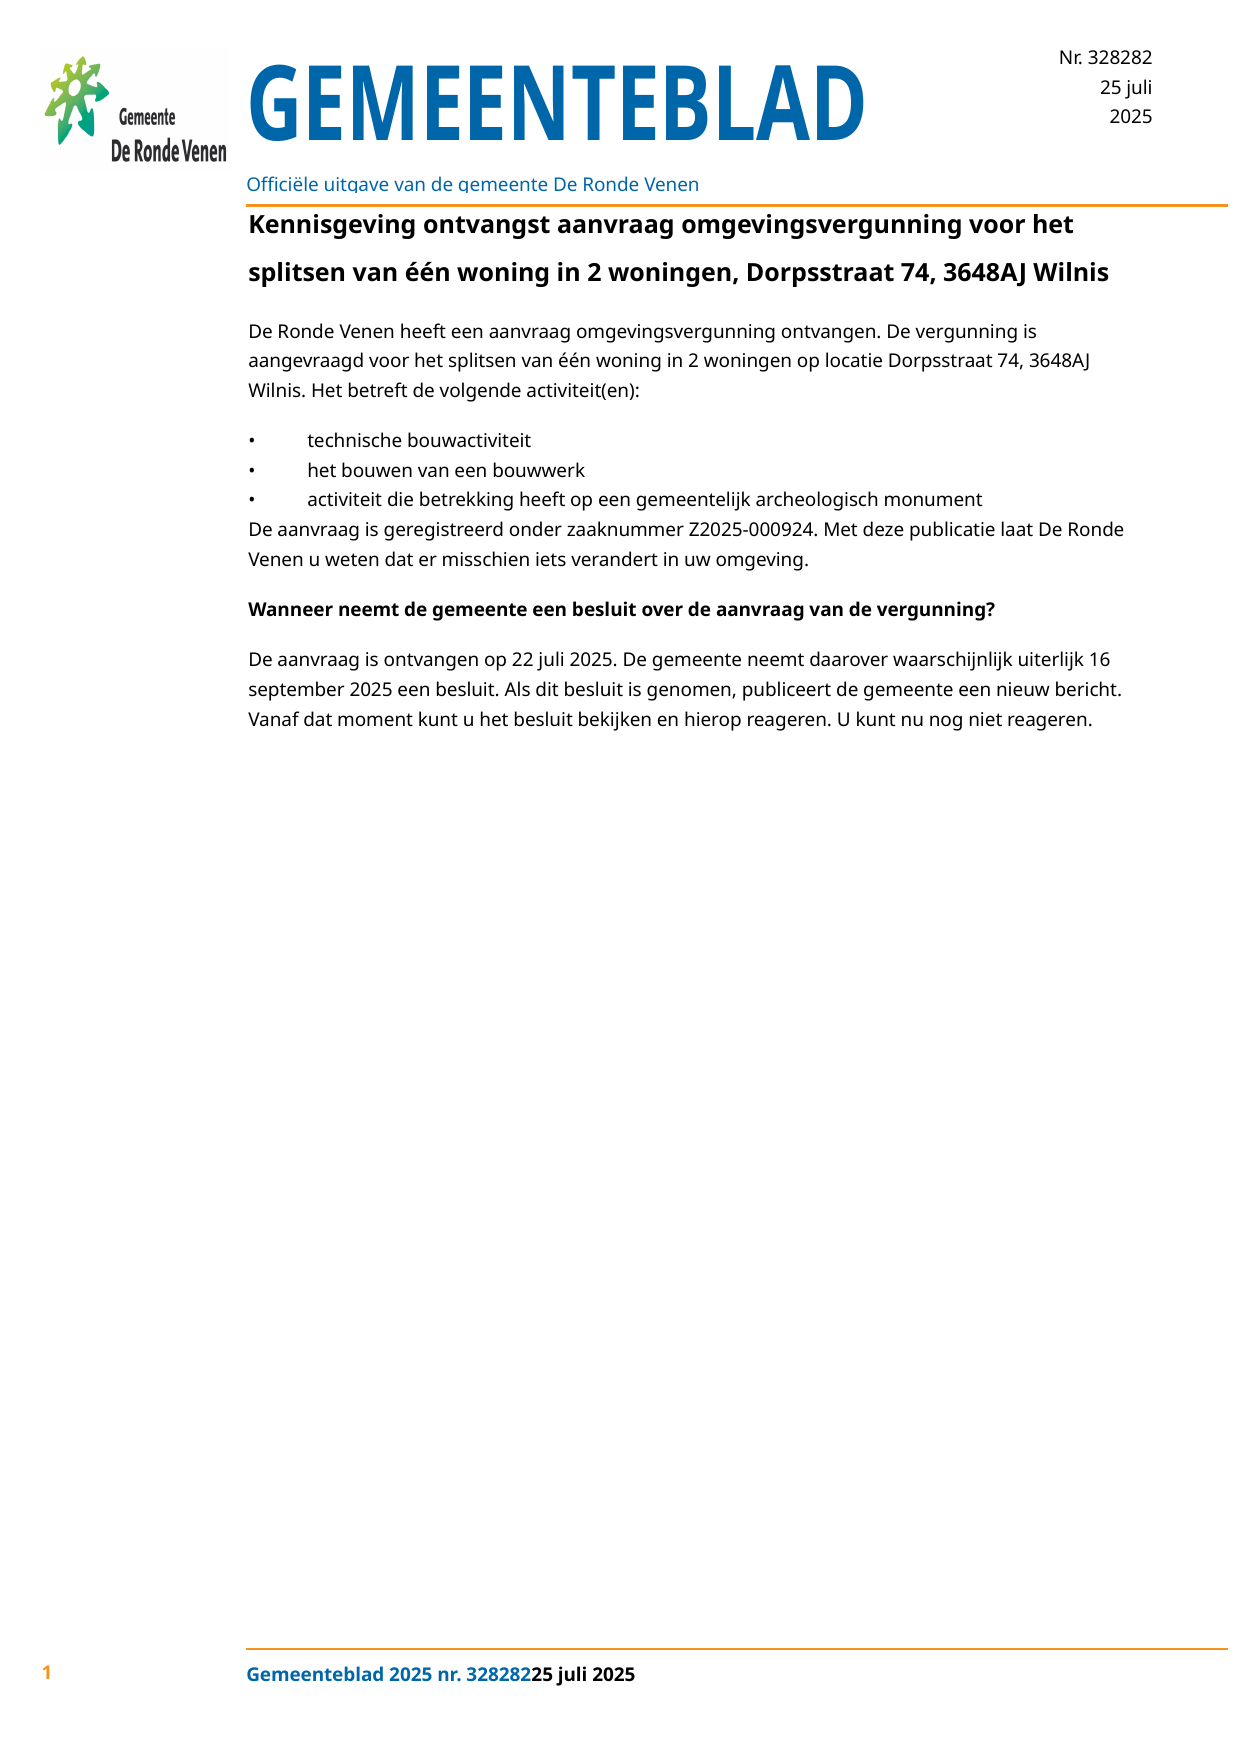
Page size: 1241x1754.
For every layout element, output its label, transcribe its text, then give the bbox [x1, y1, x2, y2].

text Wanneer neemt de gemeente een besluit over de aanvraag van de vergunning? [248, 596, 1152, 622]
text De Ronde Venen heeft een aanvraag omgevingsvergunning ontvangen. De vergunning is aangevraagd voor het splitsen van één woning in 2 woningen op locatie Dorpsstraat 74, 3648AJ Wilnis. Het betreft de volgende activiteit(en): [248, 318, 1152, 403]
text De aanvraag is geregistreerd onder zaaknummer Z2025-000924. Met deze publicatie laat De Ronde Venen u weten dat er misschien iets verandert in uw omgeving. [248, 516, 1152, 572]
text De aanvraag is ontvangen op 22 juli 2025. De gemeente neemt daarover waarschijnlijk uiterlijk 16 september 2025 een besluit. Als dit besluit is genomen, publiceert de gemeente een nieuw bericht. Vanaf dat moment kunt u het besluit bekijken en hierop reageren. U kunt nu nog niet reageren. [248, 647, 1152, 732]
text Kennisgeving ontvangst aanvraag omgevingsvergunning voor het splitsen van één woning in 2 woningen, Dorpsstraat 74, 3648AJ Wilnis [248, 207, 1152, 288]
list activiteit die betrekking heeft op een gemeentelijk archeologisch monument [248, 487, 1152, 512]
picture [41, 47, 231, 172]
list het bouwen van een bouwwerk [248, 457, 1152, 483]
list technische bouwactiviteit [248, 427, 1152, 453]
